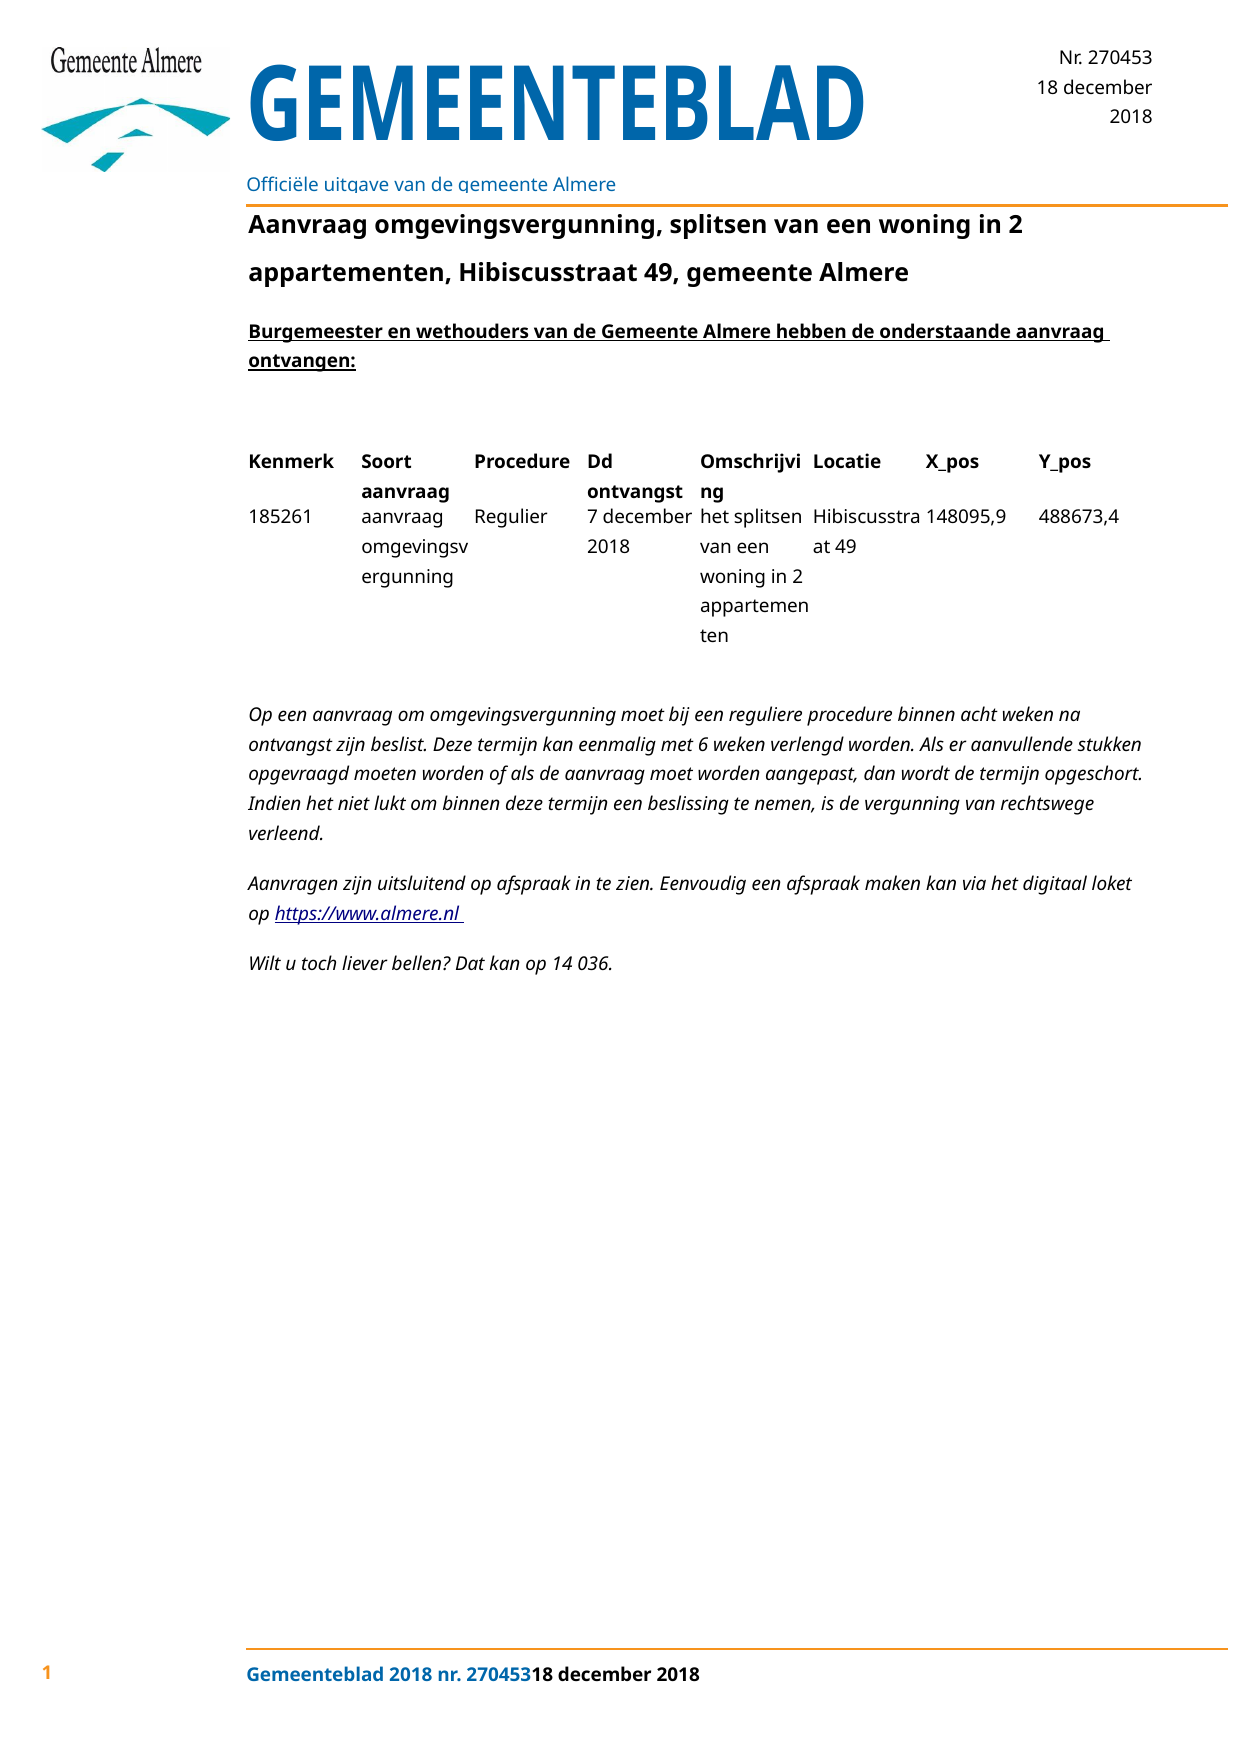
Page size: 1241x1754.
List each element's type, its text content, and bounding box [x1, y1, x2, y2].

table_cell 7 december 2018 [587, 504, 700, 648]
picture [41, 47, 231, 172]
table_header Procedure [474, 449, 587, 504]
table_cell Hibiscusstraat 49 [813, 504, 926, 648]
text Wilt u toch liever bellen? Dat kan op 14 036. [248, 950, 1152, 976]
table_header Locatie [813, 449, 926, 504]
table_cell 488673,4 [1039, 504, 1152, 648]
text Op een aanvraag om omgevingsvergunning moet bij een reguliere procedure binnen acht weken na ontvangst zijn beslist. Deze termijn kan eenmalig met 6 weken verlengd worden. Als er aanvullende stukken opgevraagd moeten worden of als de aanvraag moet worden aangepast, dan wordt de termijn opgeschort. Indien het niet lukt om binnen deze termijn een beslissing te nemen, is de vergunning van rechtswege verleend. [248, 701, 1152, 846]
table_cell Regulier [474, 504, 587, 648]
table_header X_pos [926, 449, 1038, 504]
table_header Y_pos [1039, 449, 1152, 504]
text Aanvraag omgevingsvergunning, splitsen van een woning in 2 appartementen, Hibiscusstraat 49, gemeente Almere [248, 207, 1152, 288]
table_cell aanvraag omgevingsvergunning [361, 504, 474, 648]
table_header Omschrijving [700, 449, 813, 504]
text Burgemeester en wethouders van de Gemeente Almere hebben de onderstaande aanvraag ontvangen: [248, 318, 1152, 373]
table_cell 185261 [248, 504, 361, 648]
table_header Soort aanvraag [361, 449, 474, 504]
table_cell het splitsen van een woning in 2 appartementen [700, 504, 813, 648]
table_cell 148095,9 [926, 504, 1038, 648]
table_header Dd ontvangst [587, 449, 700, 504]
table_header Kenmerk [248, 449, 361, 504]
text Aanvragen zijn uitsluitend op afspraak in te zien. Eenvoudig een afspraak maken kan via het digitaal loket op https://www.almere.nl [248, 870, 1152, 926]
